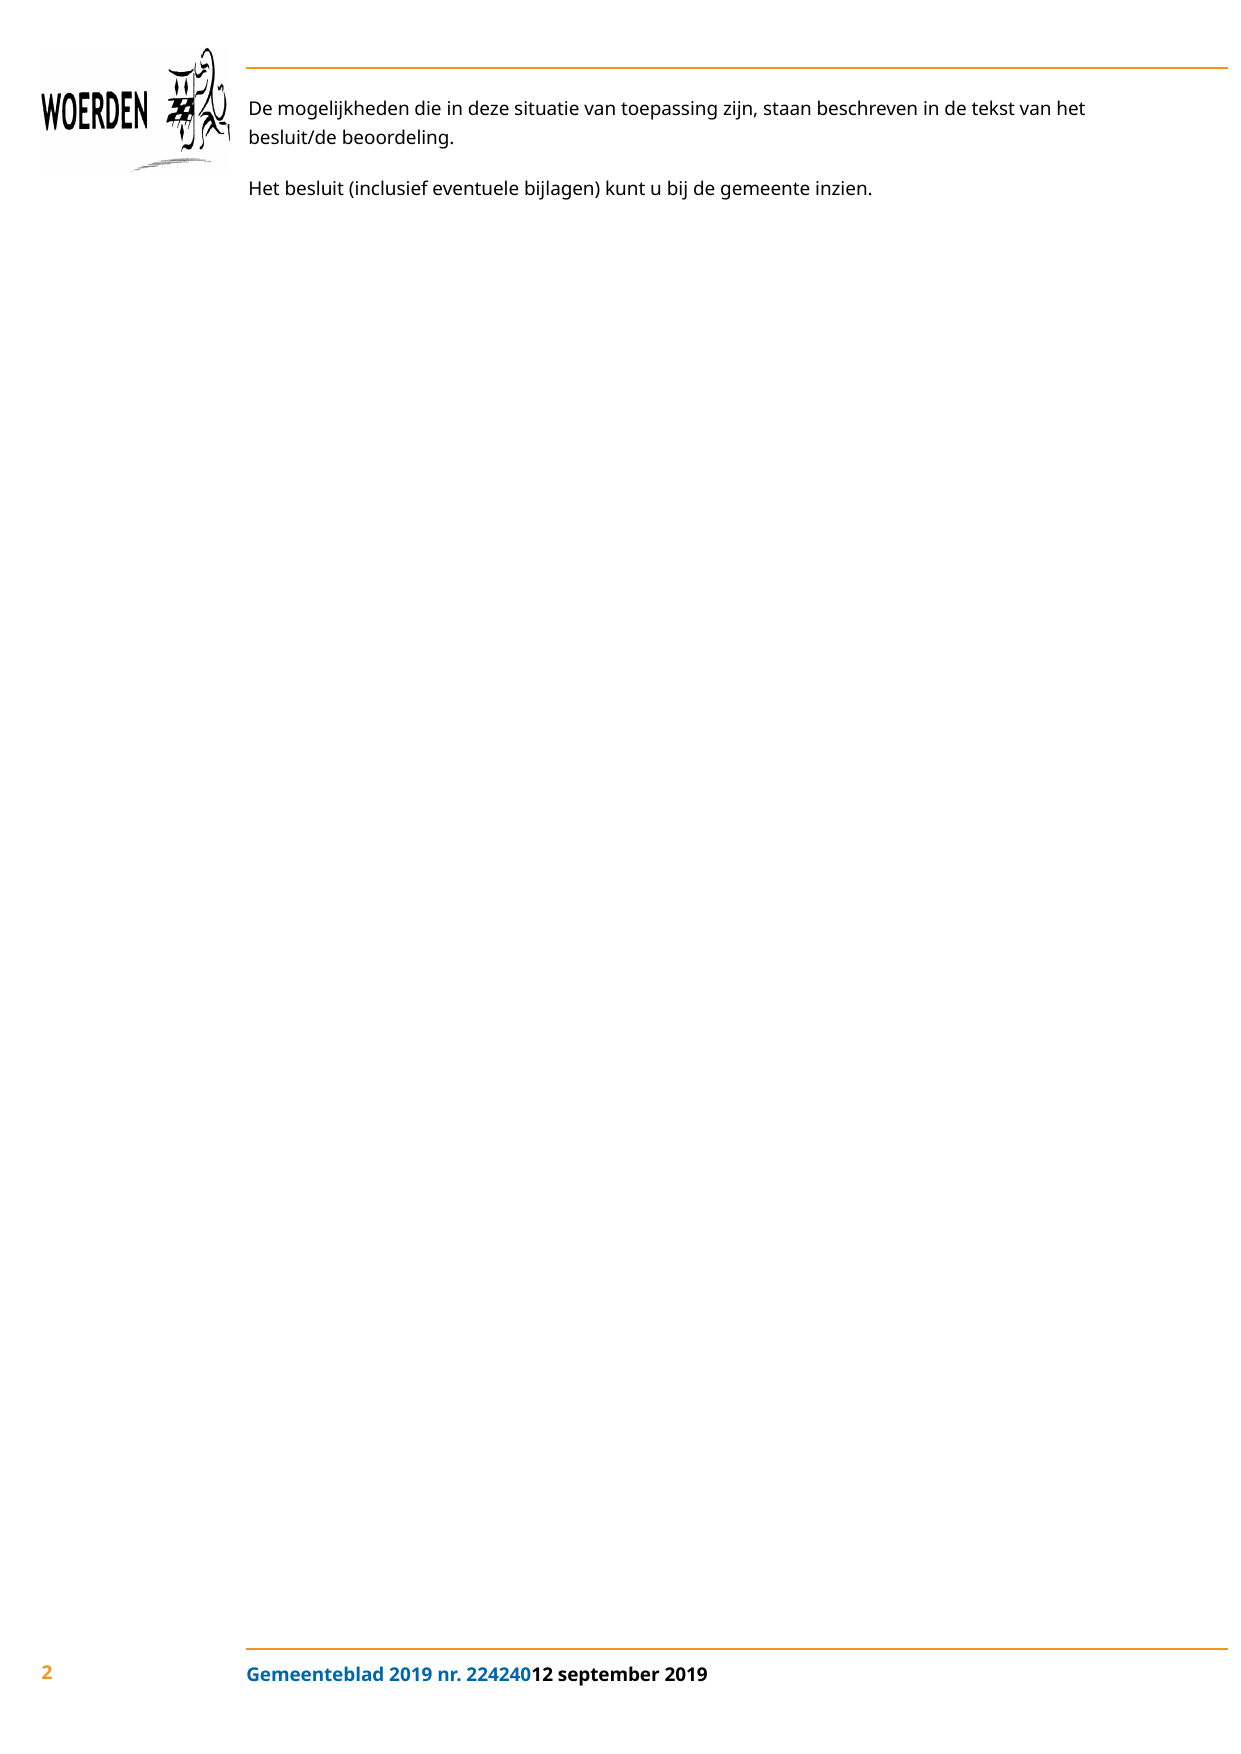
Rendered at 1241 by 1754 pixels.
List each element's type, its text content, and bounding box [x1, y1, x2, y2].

picture [41, 47, 231, 172]
text De mogelijkheden die in deze situatie van toepassing zijn, staan beschreven in de tekst van het besluit/de beoordeling. [248, 95, 1152, 150]
text Het besluit (inclusief eventuele bijlagen) kunt u bij de gemeente inzien. [248, 175, 1152, 201]
